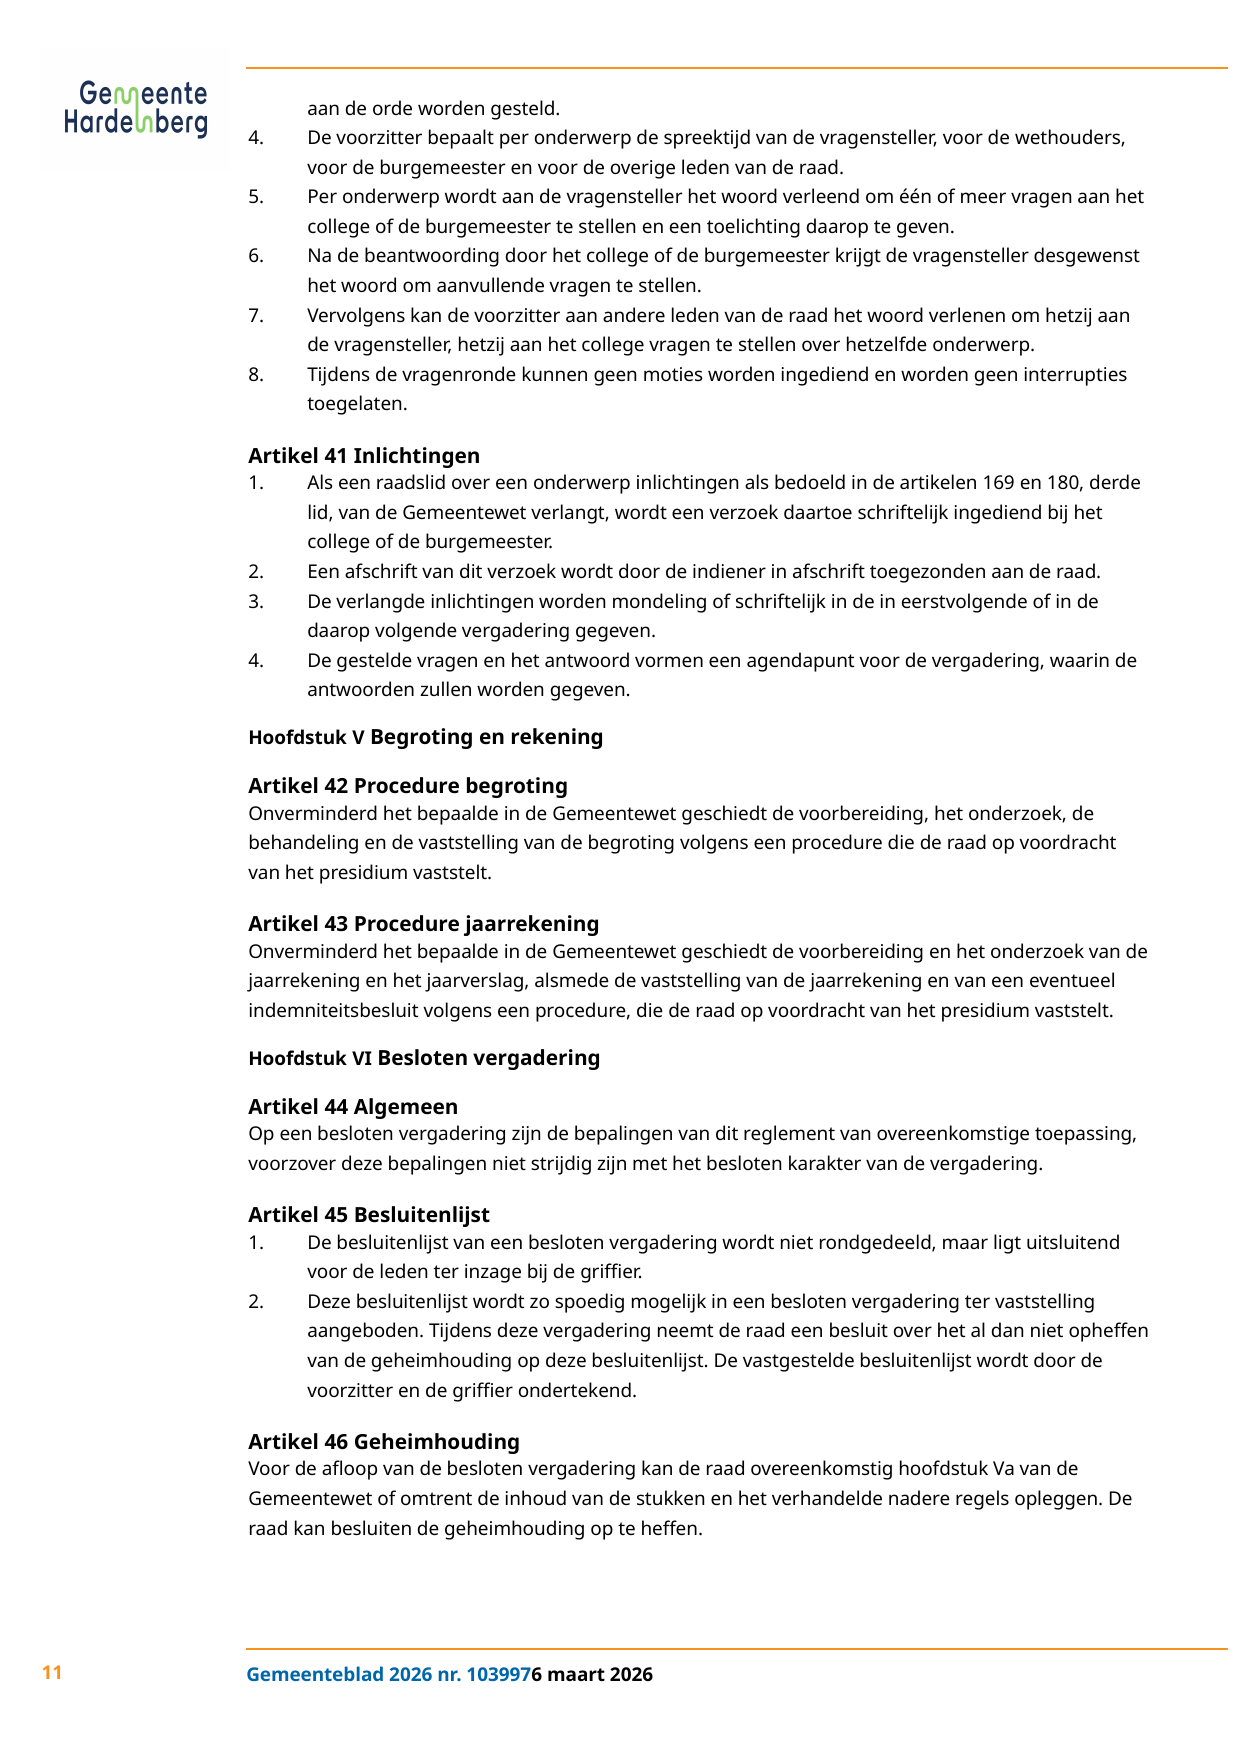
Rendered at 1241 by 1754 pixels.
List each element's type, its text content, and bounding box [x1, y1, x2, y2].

list Als een raadslid over een onderwerp inlichtingen als bedoeld in de artikelen 169 en 180, derde lid, van de Gemeentewet verlangt, wordt een verzoek daartoe schriftelijk ingediend bij het college of de burgemeester. [248, 469, 1152, 554]
text Artikel 41 Inlichtingen [248, 441, 1152, 469]
text Artikel 46 Geheimhouding [248, 1427, 1152, 1456]
text Hoofdstuk VI Besloten vergadering [248, 1043, 1152, 1071]
text Onverminderd het bepaalde in de Gemeentewet geschiedt de voorbereiding, het onderzoek, de behandeling en de vaststelling van de begroting volgens een procedure die de raad op voordracht van het presidium vaststelt. [248, 800, 1152, 885]
list Een afschrift van dit verzoek wordt door de indiener in afschrift toegezonden aan de raad. [248, 558, 1152, 584]
list De besluitenlijst van een besloten vergadering wordt niet rondgedeeld, maar ligt uitsluitend voor de leden ter inzage bij de griffier. [248, 1229, 1152, 1284]
list De gestelde vragen en het antwoord vormen een agendapunt voor de vergadering, waarin de antwoorden zullen worden gegeven. [248, 647, 1152, 702]
text Op een besloten vergadering zijn de bepalingen van dit reglement van overeenkomstige toepassing, voorzover deze bepalingen niet strijdig zijn met het besloten karakter van de vergadering. [248, 1120, 1152, 1176]
list aan de orde worden gesteld. [248, 95, 1152, 121]
text Artikel 45 Besluitenlijst [248, 1200, 1152, 1229]
list Per onderwerp wordt aan de vragensteller het woord verleend om één of meer vragen aan het college of de burgemeester te stellen en een toelichting daarop te geven. [248, 183, 1152, 239]
picture [41, 47, 231, 172]
list Vervolgens kan de voorzitter aan andere leden van de raad het woord verlenen om hetzij aan de vragensteller, hetzij aan het college vragen te stellen over hetzelfde onderwerp. [248, 302, 1152, 357]
text Artikel 43 Procedure jaarrekening [248, 909, 1152, 938]
text Onverminderd het bepaalde in de Gemeentewet geschiedt de voorbereiding en het onderzoek van de jaarrekening en het jaarverslag, alsmede de vaststelling van de jaarrekening en van een eventueel indemniteitsbesluit volgens een procedure, die de raad op voordracht van het presidium vaststelt. [248, 938, 1152, 1023]
list De voorzitter bepaalt per onderwerp de spreektijd van de vragensteller, voor de wethouders, voor de burgemeester en voor de overige leden van de raad. [248, 124, 1152, 180]
list Tijdens de vragenronde kunnen geen moties worden ingediend en worden geen interrupties toegelaten. [248, 361, 1152, 416]
list Na de beantwoording door het college of de burgemeester krijgt de vragensteller desgewenst het woord om aanvullende vragen te stellen. [248, 243, 1152, 298]
text Hoofdstuk V Begroting en rekening [248, 722, 1152, 751]
text Artikel 42 Procedure begroting [248, 771, 1152, 800]
text Artikel 44 Algemeen [248, 1092, 1152, 1120]
list Deze besluitenlijst wordt zo spoedig mogelijk in een besloten vergadering ter vaststelling aangeboden. Tijdens deze vergadering neemt de raad een besluit over het al dan niet opheffen van de geheimhouding op deze besluitenlijst. De vastgestelde besluitenlijst wordt door de voorzitter en de griffier ondertekend. [248, 1288, 1152, 1402]
text Voor de afloop van de besloten vergadering kan de raad overeenkomstig hoofdstuk Va van de Gemeentewet of omtrent de inhoud van de stukken en het verhandelde nadere regels opleggen. De raad kan besluiten de geheimhouding op te heffen. [248, 1456, 1152, 1541]
list De verlangde inlichtingen worden mondeling of schriftelijk in de in eerstvolgende of in de daarop volgende vergadering gegeven. [248, 588, 1152, 643]
